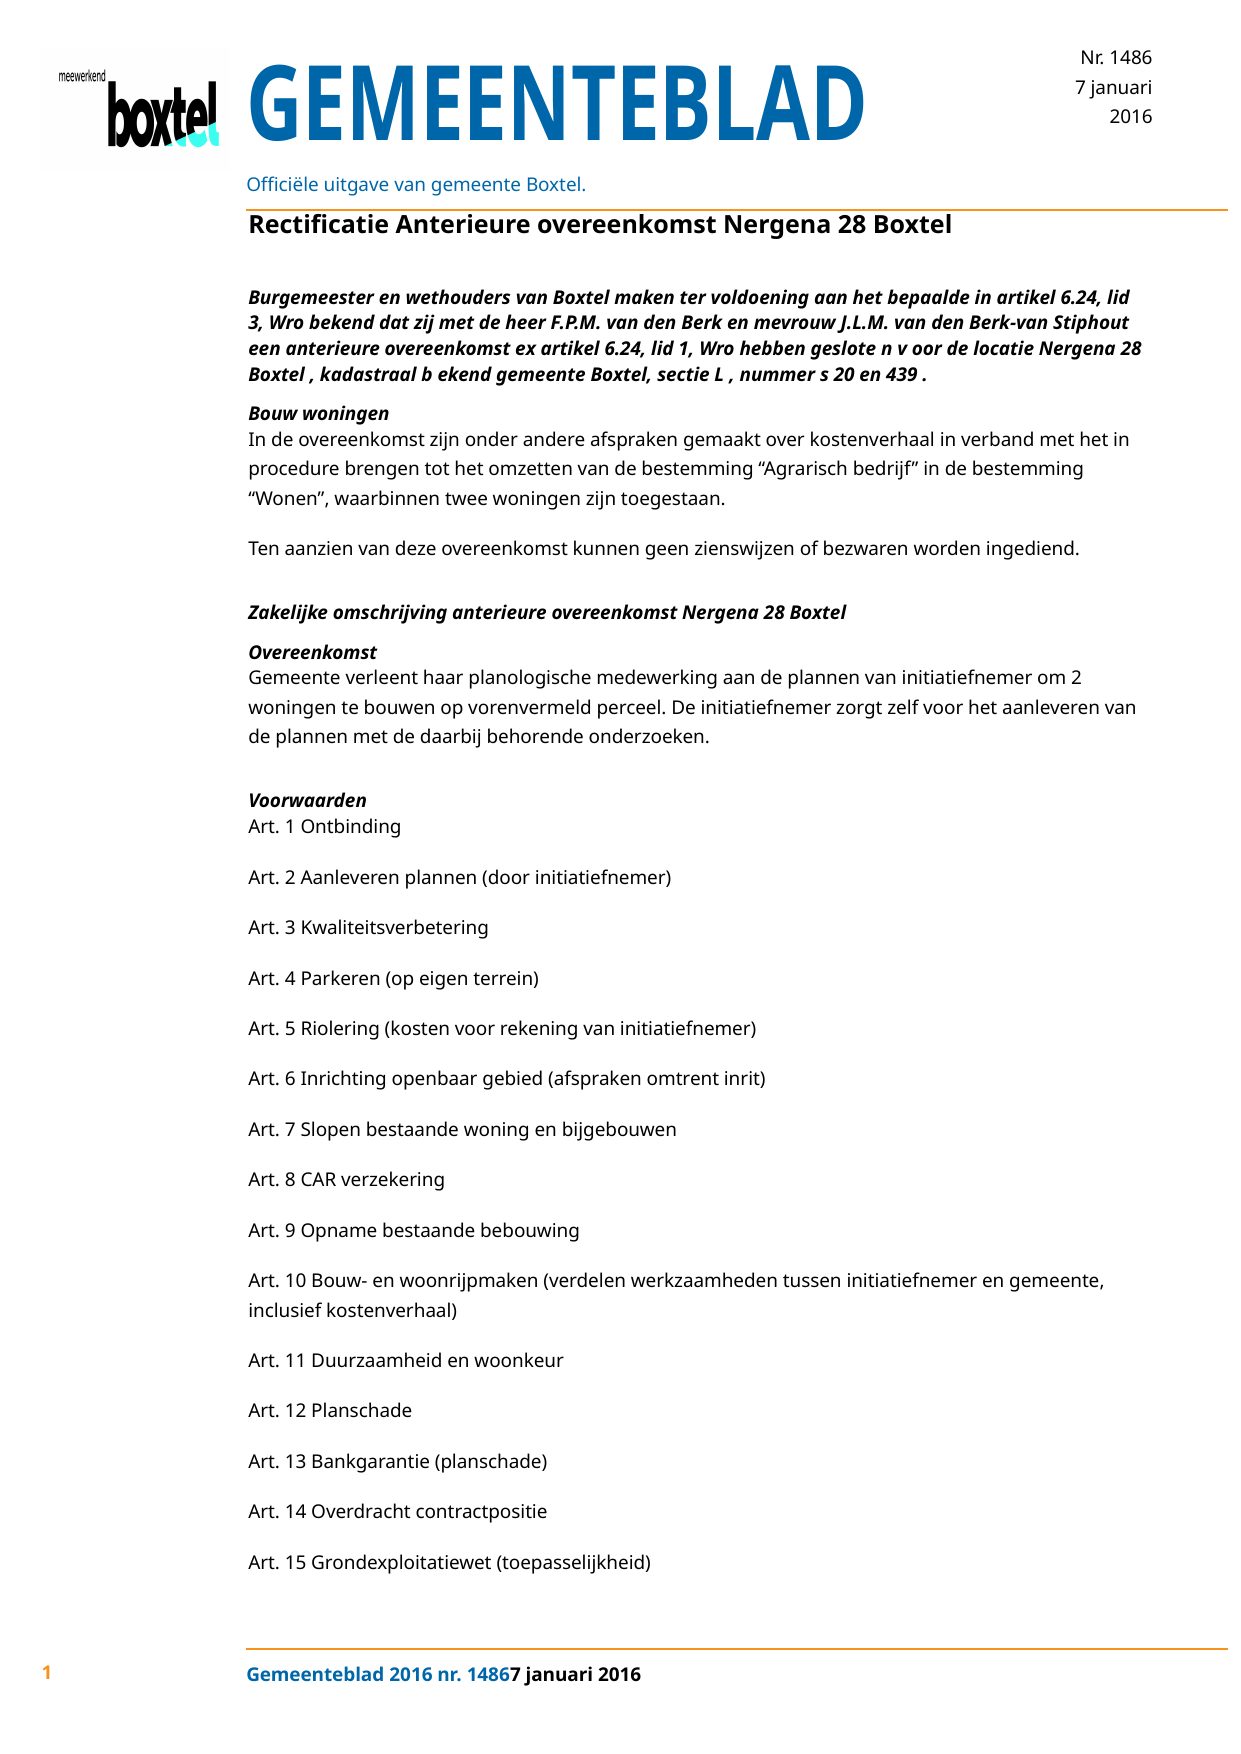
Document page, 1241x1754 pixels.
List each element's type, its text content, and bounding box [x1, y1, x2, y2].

text Art. 4 Parkeren (op eigen terrein) [248, 965, 1152, 990]
text Art. 6 Inrichting openbaar gebied (afspraken omtrent inrit) [248, 1066, 1152, 1091]
text Voorwaarden [248, 788, 1152, 813]
text Gemeente verleent haar planologische medewerking aan de plannen van initiatiefnemer om 2 woningen te bouwen op vorenvermeld perceel. De initiatiefnemer zorgt zelf voor het aanleveren van de plannen met de daarbij behorende onderzoeken. [248, 664, 1152, 749]
text Art. 12 Planschade [248, 1398, 1152, 1423]
text In de overeenkomst zijn onder andere afspraken gemaakt over kostenverhaal in verband met het in procedure brengen tot het omzetten van de bestemming “Agrarisch bedrijf” in de bestemming “Wonen”, waarbinnen twee woningen zijn toegestaan. [248, 426, 1152, 511]
text Art. 15 Grondexploitatiewet (toepasselijkheid) [248, 1549, 1152, 1574]
text Overeenkomst [248, 639, 1152, 664]
text Art. 13 Bankgarantie (planschade) [248, 1448, 1152, 1474]
text Art. 9 Opname bestaande bebouwing [248, 1217, 1152, 1242]
text Art. 5 Riolering (kosten voor rekening van initiatiefnemer) [248, 1015, 1152, 1041]
text Art. 11 Duurzaamheid en woonkeur [248, 1347, 1152, 1373]
text Rectificatie Anterieure overeenkomst Nergena 28 Boxtel [248, 211, 1152, 241]
text Art. 7 Slopen bestaande woning en bijgebouwen [248, 1116, 1152, 1142]
text Art. 10 Bouw- en woonrijpmaken (verdelen werkzaamheden tussen initiatiefnemer en gemeente, inclusief kostenverhaal) [248, 1267, 1152, 1322]
text Ten aanzien van deze overeenkomst kunnen geen zienswijzen of bezwaren worden ingediend. [248, 536, 1152, 561]
text Art. 2 Aanleveren plannen (door initiatiefnemer) [248, 864, 1152, 889]
text Art. 8 CAR verzekering [248, 1166, 1152, 1192]
text Art. 1 Ontbinding [248, 813, 1152, 839]
text Art. 3 Kwaliteitsverbetering [248, 914, 1152, 940]
text Zakelijke omschrijving anterieure overeenkomst Nergena 28 Boxtel [248, 599, 1152, 625]
text Burgemeester en wethouders van Boxtel maken ter voldoening aan het bepaalde in artikel 6.24, lid 3, Wro bekend dat zij met de heer F.P.M. van den Berk en mevrouw J.L.M. van den Berk-van Stiphout een anterieure overeenkomst ex artikel 6.24, lid 1, Wro hebben geslote n v oor de locatie Nergena 28 Boxtel , kadastraal b ekend gemeente Boxtel, sectie L , nummer s 20 en 439 . [248, 284, 1152, 387]
text Bouw woningen [248, 400, 1152, 426]
text Art. 14 Overdracht contractpositie [248, 1498, 1152, 1524]
picture [41, 47, 231, 172]
